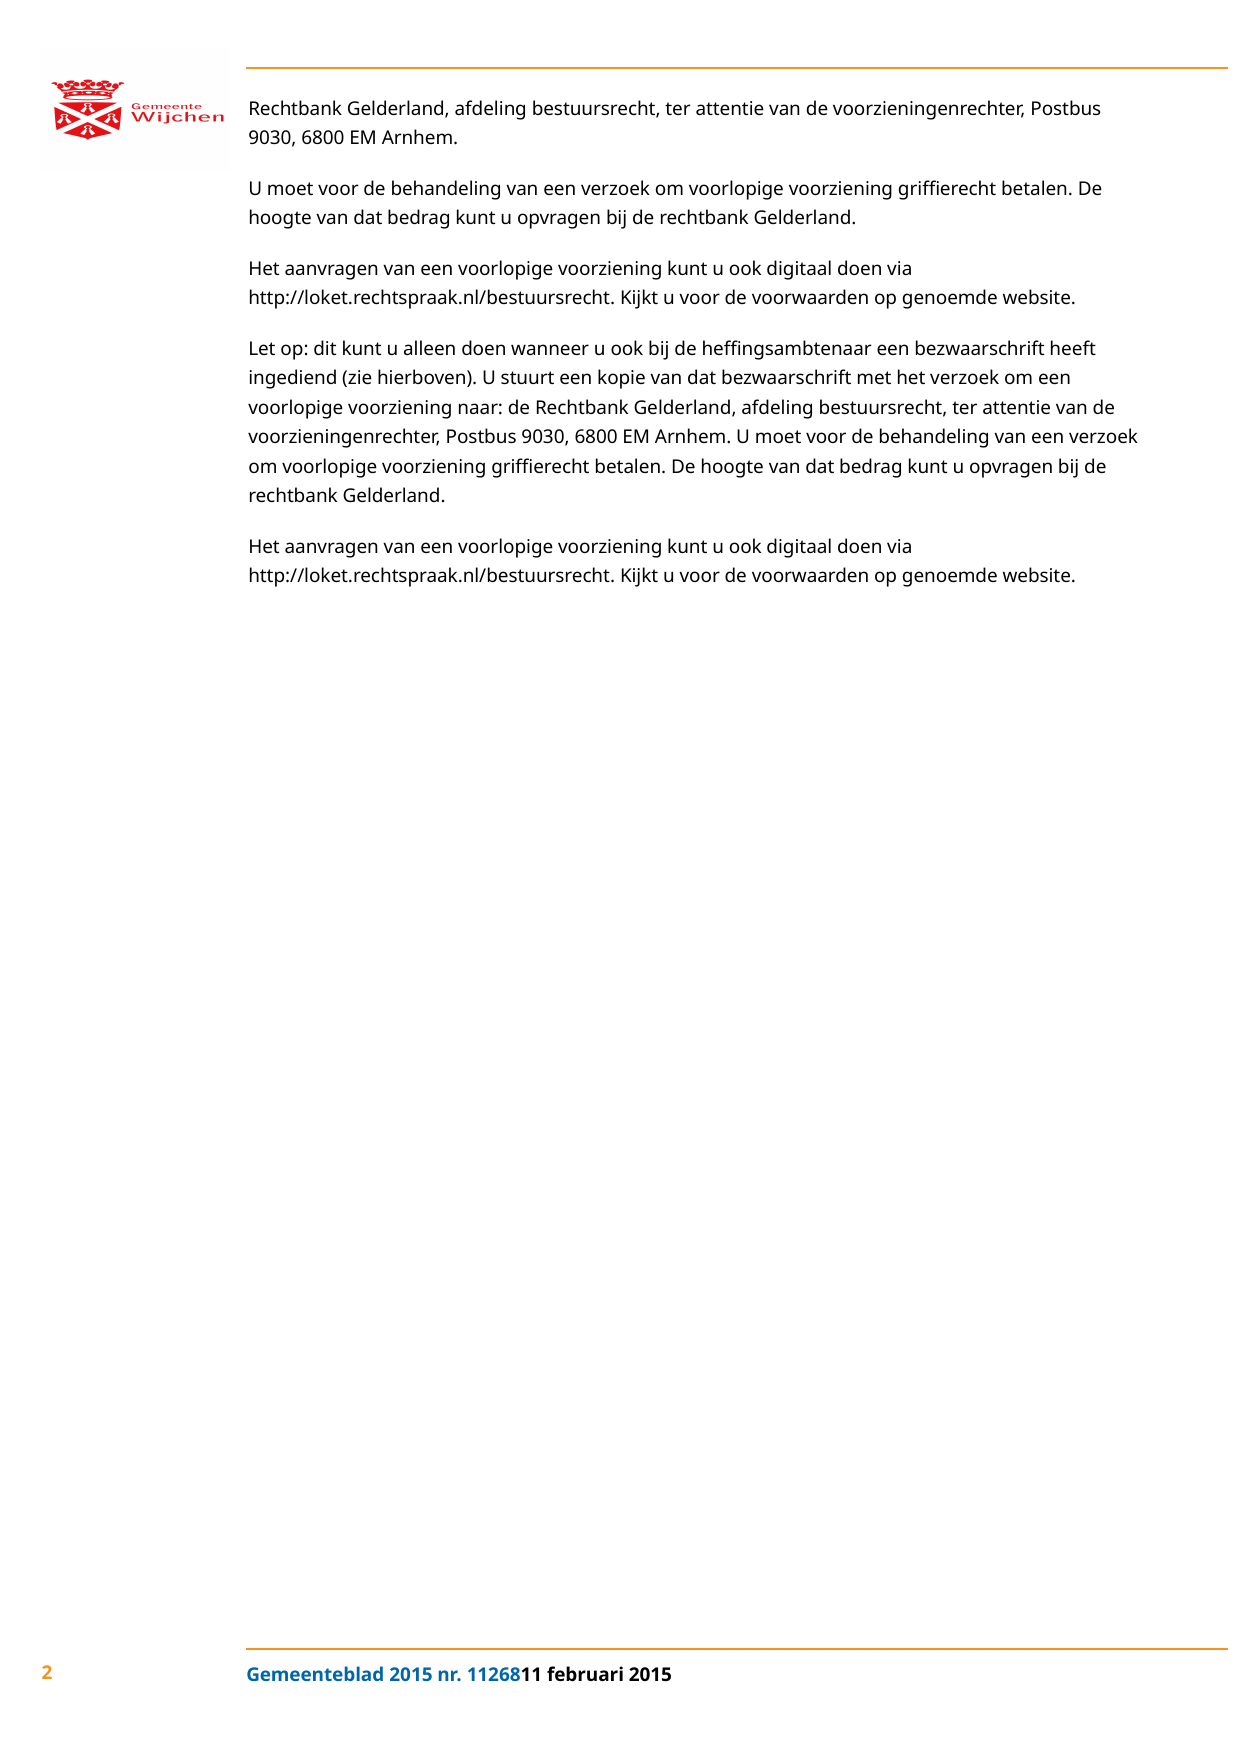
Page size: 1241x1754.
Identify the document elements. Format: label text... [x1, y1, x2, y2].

text U moet voor de behandeling van een verzoek om voorlopige voorziening griffierecht betalen. De hoogte van dat bedrag kunt u opvragen bij de rechtbank Gelderland. [248, 175, 1152, 230]
text Het aanvragen van een voorlopige voorziening kunt u ook digitaal doen via http://loket.rechtspraak.nl/bestuursrecht. Kijkt u voor de voorwaarden op genoemde website. [248, 533, 1152, 588]
picture [41, 47, 231, 172]
text Het aanvragen van een voorlopige voorziening kunt u ook digitaal doen via http://loket.rechtspraak.nl/bestuursrecht. Kijkt u voor de voorwaarden op genoemde website. [248, 255, 1152, 310]
text Let op: dit kunt u alleen doen wanneer u ook bij de heffingsambtenaar een bezwaarschrift heeft ingediend (zie hierboven). U stuurt een kopie van dat bezwaarschrift met het verzoek om een voorlopige voorziening naar: de Rechtbank Gelderland, afdeling bestuursrecht, ter attentie van de voorzieningenrechter, Postbus 9030, 6800 EM Arnhem. U moet voor de behandeling van een verzoek om voorlopige voorziening griffierecht betalen. De hoogte van dat bedrag kunt u opvragen bij de rechtbank Gelderland. [248, 335, 1152, 508]
text Rechtbank Gelderland, afdeling bestuursrecht, ter attentie van de voorzieningenrechter, Postbus 9030, 6800 EM Arnhem. [248, 95, 1152, 150]
